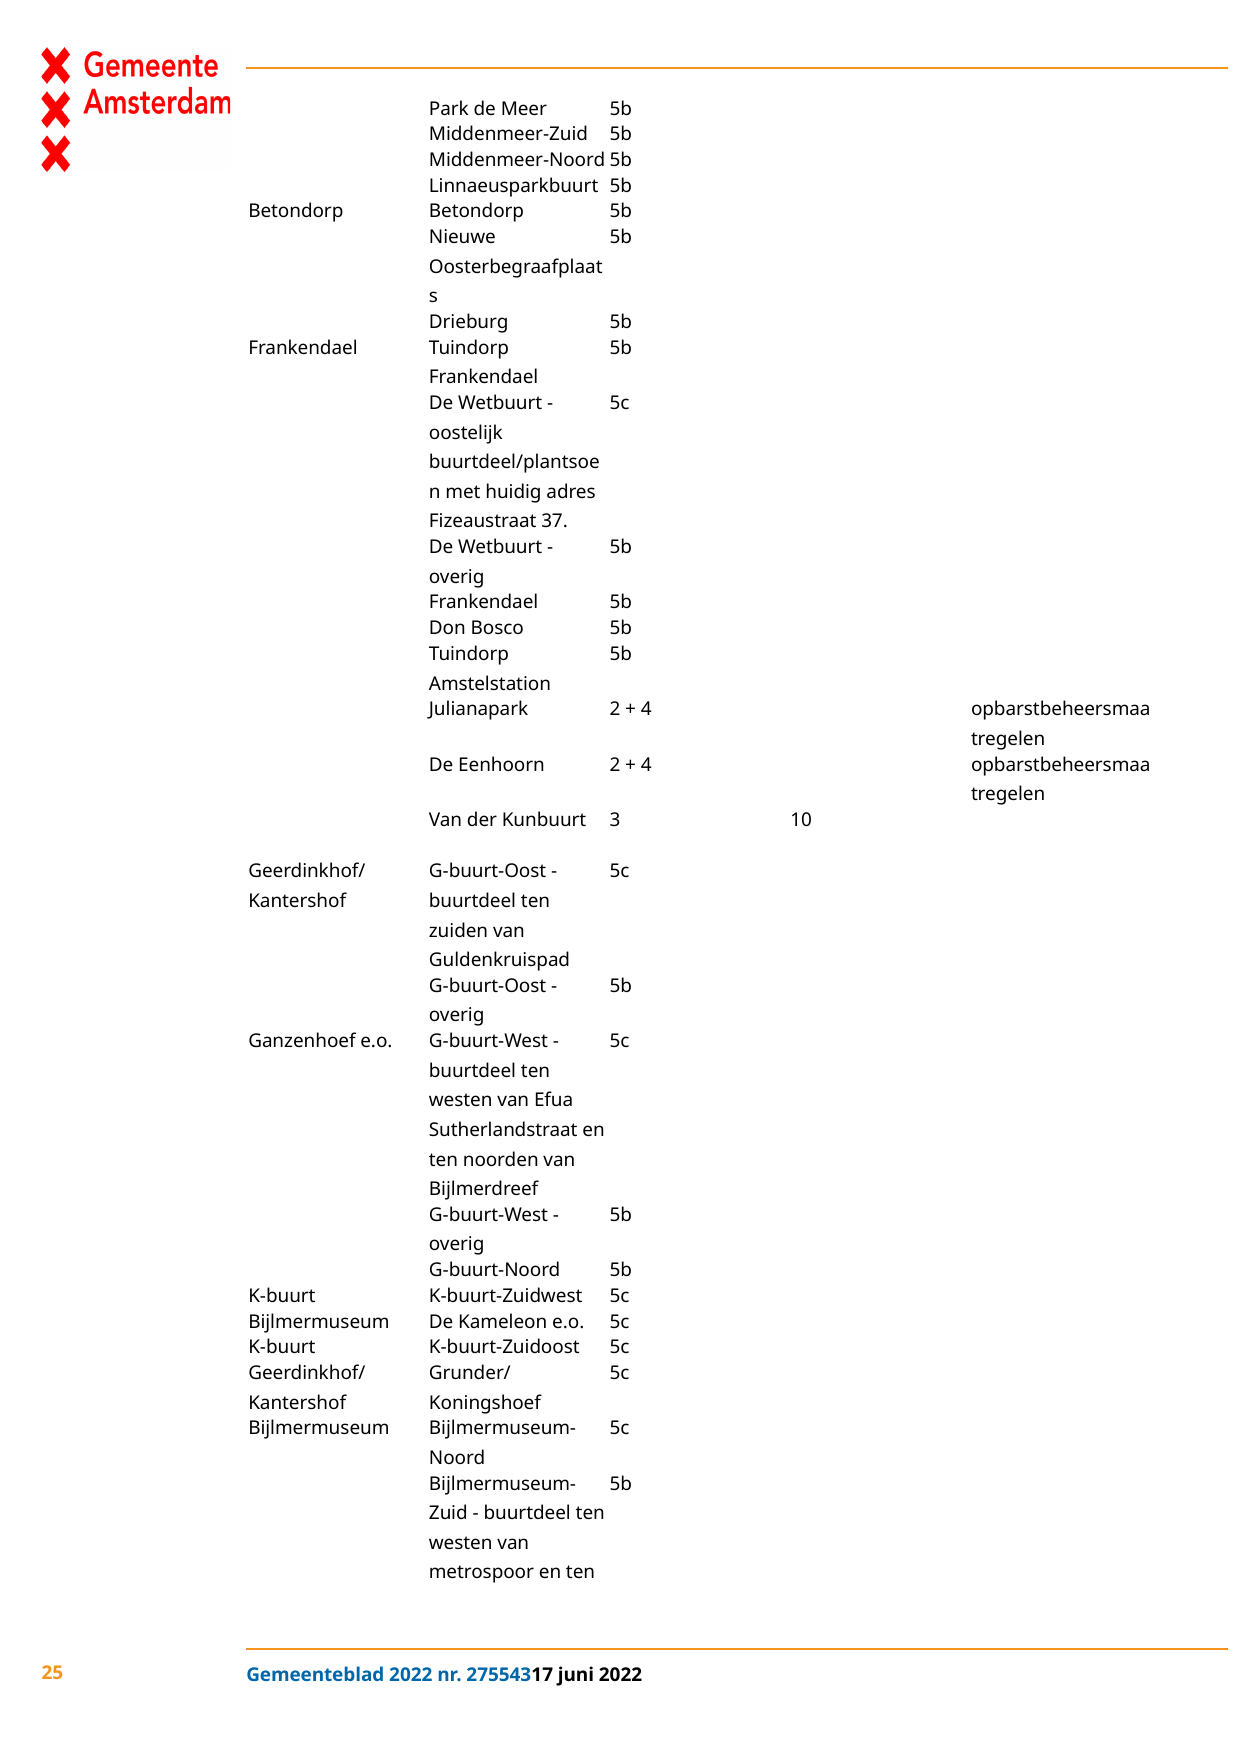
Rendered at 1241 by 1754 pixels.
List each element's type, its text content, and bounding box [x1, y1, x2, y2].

table_cell [248, 121, 429, 146]
table_cell [248, 172, 429, 198]
table_cell [790, 224, 971, 308]
table_cell G-buurt-Noord [429, 1256, 609, 1282]
table_cell [248, 640, 429, 696]
table_cell Bijlmermuseum [248, 1415, 429, 1470]
table_cell Linnaeusparkbuurt [429, 172, 609, 198]
table_cell [790, 858, 971, 972]
table_cell [971, 1415, 1152, 1470]
table_cell 5b [609, 198, 790, 223]
table_cell [971, 534, 1152, 589]
table_cell [971, 224, 1152, 308]
table_cell Bijlmermuseum [248, 1308, 429, 1333]
table_cell [971, 832, 1152, 858]
table_cell [248, 389, 429, 533]
table_cell G-buurt-Oost - buurtdeel ten zuiden van Guldenkruispad [429, 858, 609, 972]
table_cell [248, 615, 429, 640]
table_cell [971, 1308, 1152, 1333]
table_cell 3 [609, 806, 790, 832]
table_cell [971, 640, 1152, 696]
table_cell [248, 832, 429, 858]
table_cell 5c [609, 1359, 790, 1414]
table_cell De Eenhoorn [429, 751, 609, 806]
table_cell Ganzenhoef e.o. [248, 1028, 429, 1201]
table_cell [248, 972, 429, 1027]
table_cell De Kameleon e.o. [429, 1308, 609, 1333]
table_cell [790, 1334, 971, 1359]
table_cell K-buurt-Zuidwest [429, 1282, 609, 1308]
table_cell [971, 1028, 1152, 1201]
table_cell 5b [609, 1470, 790, 1584]
table_cell Betondorp [248, 198, 429, 223]
table_cell 5b [609, 972, 790, 1027]
table_cell [790, 1415, 971, 1470]
table_cell [429, 832, 609, 858]
table_cell [971, 1256, 1152, 1282]
table_cell [971, 1470, 1152, 1584]
table_cell Middenmeer-Noord [429, 146, 609, 172]
table_cell 5b [609, 589, 790, 614]
table_cell 10 [790, 806, 971, 832]
table_cell 5c [609, 1308, 790, 1333]
table_cell 5b [609, 640, 790, 696]
table_cell [971, 806, 1152, 832]
table_cell Nieuwe Oosterbegraafplaats [429, 224, 609, 308]
table_cell [971, 146, 1152, 172]
table_cell 5c [609, 389, 790, 533]
table_cell K-buurt [248, 1334, 429, 1359]
table_cell [971, 1282, 1152, 1308]
table_cell [790, 172, 971, 198]
table_cell 5b [609, 146, 790, 172]
table_cell [790, 1201, 971, 1256]
table_cell Tuindorp Amstelstation [429, 640, 609, 696]
table_cell K-buurt [248, 1282, 429, 1308]
table_cell 5b [609, 224, 790, 308]
table_cell [790, 198, 971, 223]
table_cell [790, 121, 971, 146]
table_cell [790, 640, 971, 696]
table_cell 5b [609, 95, 790, 121]
table_cell [790, 308, 971, 334]
table_cell [971, 389, 1152, 533]
table_cell 5c [609, 858, 790, 972]
table_cell Frankendael [248, 334, 429, 389]
table_cell Tuindorp Frankendael [429, 334, 609, 389]
table_cell 5c [609, 1334, 790, 1359]
table_cell [790, 615, 971, 640]
table_cell [248, 308, 429, 334]
table_cell 5b [609, 1201, 790, 1256]
table_cell Middenmeer-Zuid [429, 121, 609, 146]
table_cell Frankendael [429, 589, 609, 614]
table_cell [971, 972, 1152, 1027]
table_cell [248, 751, 429, 806]
table_cell [971, 95, 1152, 121]
table_cell [971, 308, 1152, 334]
table_cell [790, 1359, 971, 1414]
table_cell 5c [609, 1415, 790, 1470]
table_cell opbarstbeheersmaatregelen [971, 696, 1152, 751]
table_cell [790, 751, 971, 806]
table_cell [971, 615, 1152, 640]
table_cell [790, 1028, 971, 1201]
table_cell 5b [609, 334, 790, 389]
table_cell Don Bosco [429, 615, 609, 640]
table_cell 2 + 4 [609, 751, 790, 806]
table_cell [790, 589, 971, 614]
table_cell [248, 1256, 429, 1282]
table_cell [248, 589, 429, 614]
table_cell 5b [609, 1256, 790, 1282]
table_cell [248, 806, 429, 832]
table_cell [971, 172, 1152, 198]
table_cell [790, 95, 971, 121]
table_cell Betondorp [429, 198, 609, 223]
table_cell Bijlmermuseum-Noord [429, 1415, 609, 1470]
table_cell Bijlmermuseum-Zuid - buurtdeel ten westen van metrospoor en ten [429, 1470, 609, 1584]
table_cell [248, 1470, 429, 1584]
picture [41, 47, 231, 172]
table_cell [248, 534, 429, 589]
table_cell [248, 95, 429, 121]
table_cell [790, 972, 971, 1027]
table_cell [971, 1359, 1152, 1414]
table_cell Park de Meer [429, 95, 609, 121]
table_cell [248, 1201, 429, 1256]
table_cell G-buurt-West - buurtdeel ten westen van Efua Sutherlandstraat en ten noorden van Bijlmerdreef [429, 1028, 609, 1201]
table_cell [248, 696, 429, 751]
table_cell [790, 1256, 971, 1282]
table_cell 5b [609, 308, 790, 334]
table_cell G-buurt-West - overig [429, 1201, 609, 1256]
table_cell Grunder/Koningshoef [429, 1359, 609, 1414]
table_cell [790, 334, 971, 389]
table_cell Drieburg [429, 308, 609, 334]
table_cell [971, 198, 1152, 223]
table_cell Julianapark [429, 696, 609, 751]
table_cell [790, 1308, 971, 1333]
table_cell 5c [609, 1282, 790, 1308]
table_cell 5c [609, 1028, 790, 1201]
table_cell De Wetbuurt - overig [429, 534, 609, 589]
table_cell G-buurt-Oost - overig [429, 972, 609, 1027]
table_cell [790, 832, 971, 858]
table_cell [971, 1334, 1152, 1359]
table_cell 5b [609, 534, 790, 589]
table_cell Geerdinkhof/Kantershof [248, 858, 429, 972]
table_cell 2 + 4 [609, 696, 790, 751]
table_cell [790, 146, 971, 172]
table_cell [971, 1201, 1152, 1256]
table_cell [971, 121, 1152, 146]
table_cell [971, 334, 1152, 389]
table_cell [790, 696, 971, 751]
table_cell Geerdinkhof/Kantershof [248, 1359, 429, 1414]
table_cell [790, 389, 971, 533]
table_cell [971, 858, 1152, 972]
table_cell Van der Kunbuurt [429, 806, 609, 832]
table_cell [790, 1470, 971, 1584]
table_cell [790, 1282, 971, 1308]
table_cell [248, 224, 429, 308]
table_cell K-buurt-Zuidoost [429, 1334, 609, 1359]
table_cell opbarstbeheersmaatregelen [971, 751, 1152, 806]
table_cell [971, 589, 1152, 614]
table_cell De Wetbuurt - oostelijk buurtdeel/plantsoen met huidig adres Fizeaustraat 37. [429, 389, 609, 533]
table_cell 5b [609, 121, 790, 146]
table_cell 5b [609, 172, 790, 198]
table_cell 5b [609, 615, 790, 640]
table_cell [609, 832, 790, 858]
table_cell [790, 534, 971, 589]
table_cell [248, 146, 429, 172]
